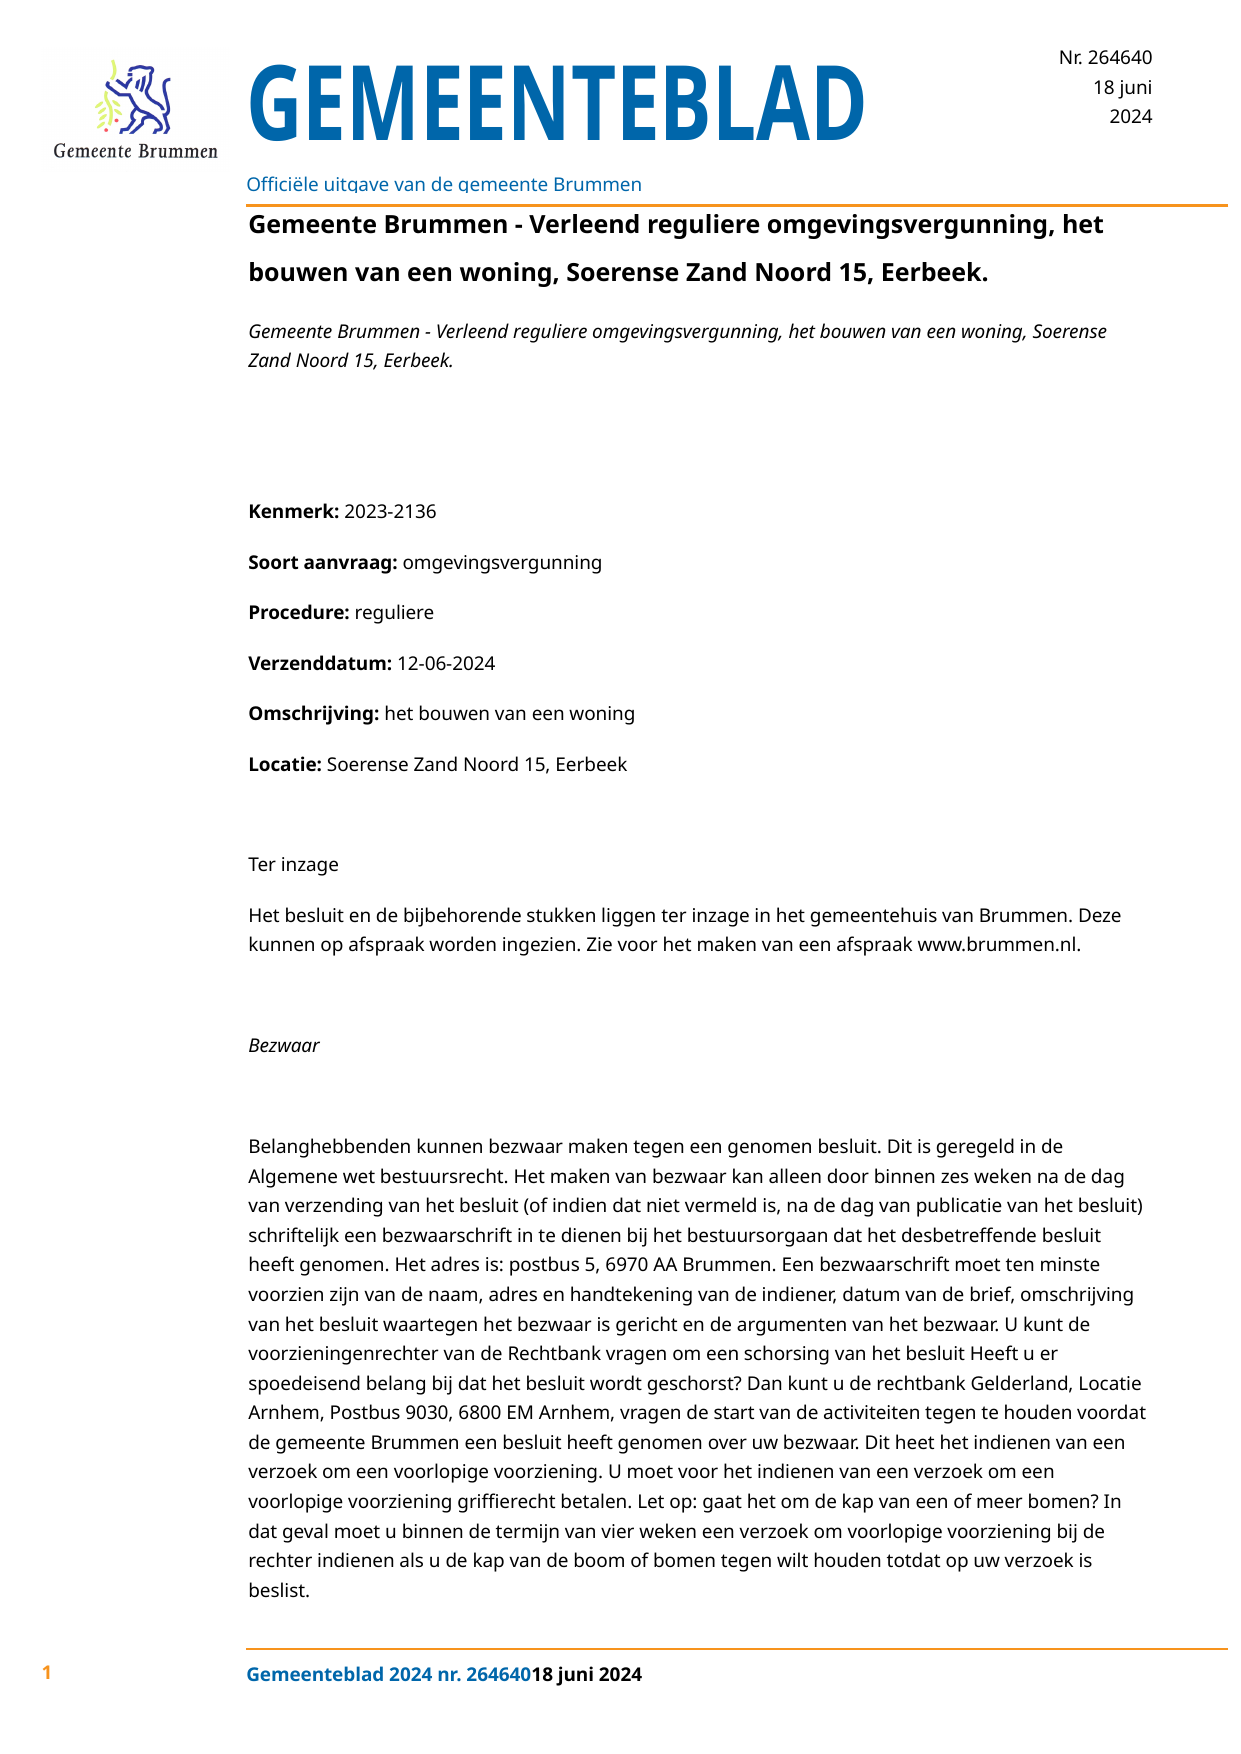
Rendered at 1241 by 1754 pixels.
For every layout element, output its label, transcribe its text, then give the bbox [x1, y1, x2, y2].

text Soort aanvraag: omgevingsvergunning [248, 549, 1152, 575]
text Omschrijving: het bouwen van een woning [248, 700, 1152, 726]
text Procedure: reguliere [248, 599, 1152, 625]
picture [41, 47, 231, 172]
text Kenmerk: 2023-2136 [248, 499, 1152, 524]
text Verzenddatum: 12-06-2024 [248, 650, 1152, 676]
text Bezwaar [248, 1032, 1152, 1058]
text Locatie: Soerense Zand Noord 15, Eerbeek [248, 751, 1152, 777]
text Het besluit en de bijbehorende stukken liggen ter inzage in het gemeentehuis van Brummen. Deze kunnen op afspraak worden ingezien. Zie voor het maken van een afspraak www.brummen.nl. [248, 902, 1152, 957]
text Ter inzage [248, 852, 1152, 877]
text Gemeente Brummen - Verleend reguliere omgevingsvergunning, het bouwen van een woning, Soerense Zand Noord 15, Eerbeek. [248, 318, 1152, 373]
text Gemeente Brummen - Verleend reguliere omgevingsvergunning, het bouwen van een woning, Soerense Zand Noord 15, Eerbeek. [248, 207, 1152, 288]
text Belanghebbenden kunnen bezwaar maken tegen een genomen besluit. Dit is geregeld in de Algemene wet bestuursrecht. Het maken van bezwaar kan alleen door binnen zes weken na de dag van verzending van het besluit (of indien dat niet vermeld is, na de dag van publicatie van het besluit) schriftelijk een bezwaarschrift in te dienen bij het bestuursorgaan dat het desbetreffende besluit heeft genomen. Het adres is: postbus 5, 6970 AA Brummen. Een bezwaarschrift moet ten minste voorzien zijn van de naam, adres en handtekening van de indiener, datum van de brief, omschrijving van het besluit waartegen het bezwaar is gericht en de argumenten van het bezwaar. U kunt de voorzieningenrechter van de Rechtbank vragen om een schorsing van het besluit Heeft u er spoedeisend belang bij dat het besluit wordt geschorst? Dan kunt u de rechtbank Gelderland, Locatie Arnhem, Postbus 9030, 6800 EM Arnhem, vragen de start van de activiteiten tegen te houden voordat de gemeente Brummen een besluit heeft genomen over uw bezwaar. Dit heet het indienen van een verzoek om een voorlopige voorziening. U moet voor het indienen van een verzoek om een voorlopige voorziening griffierecht betalen. Let op: gaat het om de kap van een of meer bomen? In dat geval moet u binnen de termijn van vier weken een verzoek om voorlopige voorziening bij de rechter indienen als u de kap van de boom of bomen tegen wilt houden totdat op uw verzoek is beslist. [248, 1133, 1152, 1603]
